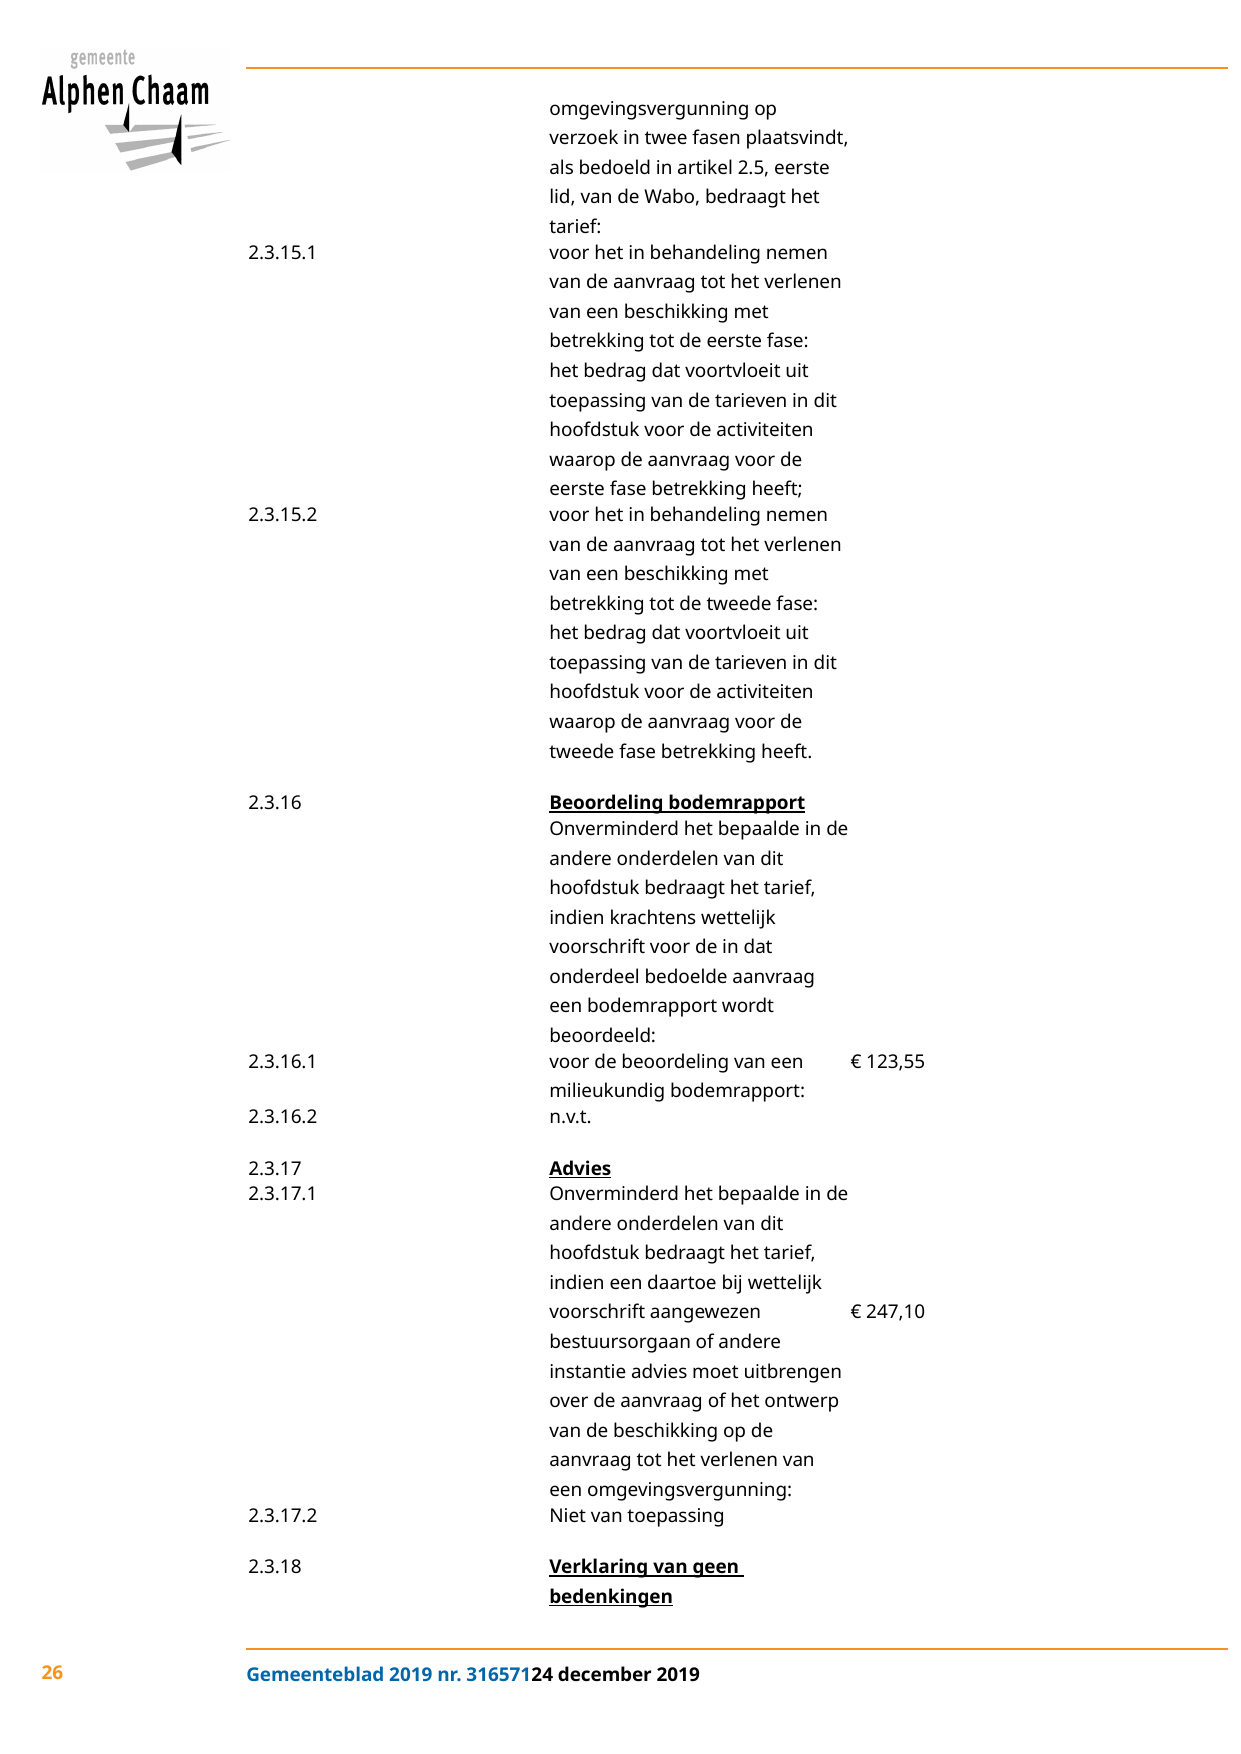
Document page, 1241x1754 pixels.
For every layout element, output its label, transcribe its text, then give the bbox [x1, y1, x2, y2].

table_cell Onverminderd het bepaalde in de andere onderdelen van dit hoofdstuk bedraagt het tarief, indien een daartoe bij wettelijk voorschrift aangewezen bestuursorgaan of andere instantie advies moet uitbrengen over de aanvraag of het ontwerp van de beschikking op de aanvraag tot het verlenen van een omgevingsvergunning: [549, 1180, 850, 1502]
table_cell Verklaring van geen bedenkingen [549, 1554, 850, 1609]
table_cell voor het in behandeling nemen van de aanvraag tot het verlenen van een beschikking met betrekking tot de tweede fase: het bedrag dat voortvloeit uit toepassing van de tarieven in dit hoofdstuk voor de activiteiten waarop de aanvraag voor de tweede fase betrekking heeft. [549, 501, 850, 764]
table_cell 2.3.17 [248, 1155, 549, 1180]
table_cell 2.3.16 [248, 789, 549, 815]
table_cell [549, 1129, 850, 1155]
table_cell Onverminderd het bepaalde in de andere onderdelen van dit hoofdstuk bedraagt het tarief, indien krachtens wettelijk voorschrift voor de in dat onderdeel bedoelde aanvraag een bodemrapport wordt beoordeeld: [549, 815, 850, 1048]
table_cell [850, 501, 1152, 764]
table_cell € 247,10 [850, 1180, 1152, 1502]
table_cell [850, 95, 1152, 239]
table_cell Advies [549, 1155, 850, 1180]
table_cell 2.3.15.2 [248, 501, 549, 764]
table_cell [850, 789, 1152, 815]
table_cell [850, 1155, 1152, 1180]
table_cell [549, 764, 850, 789]
table_cell Niet van toepassing [549, 1502, 850, 1528]
table_cell [850, 1502, 1152, 1528]
table_cell 2.3.17.1 [248, 1180, 549, 1502]
table_cell € 123,55 [850, 1048, 1152, 1103]
table_cell [248, 1129, 549, 1155]
table_cell voor de beoordeling van een milieukundig bodemrapport: [549, 1048, 850, 1103]
table_cell voor het in behandeling nemen van de aanvraag tot het verlenen van een beschikking met betrekking tot de eerste fase: het bedrag dat voortvloeit uit toepassing van de tarieven in dit hoofdstuk voor de activiteiten waarop de aanvraag voor de eerste fase betrekking heeft; [549, 239, 850, 501]
table_cell [248, 1528, 549, 1553]
table_cell 2.3.17.2 [248, 1502, 549, 1528]
table_cell [850, 239, 1152, 501]
table_cell [248, 764, 549, 789]
table_cell [850, 764, 1152, 789]
table_cell 2.3.18 [248, 1554, 549, 1609]
table_cell [549, 1528, 850, 1553]
table_cell 2.3.15.1 [248, 239, 549, 501]
picture [41, 47, 231, 172]
table_cell [248, 95, 549, 239]
table_cell 2.3.16.2 [248, 1103, 549, 1129]
table_cell n.v.t. [549, 1103, 850, 1129]
table_cell [850, 815, 1152, 1048]
table_cell [850, 1528, 1152, 1553]
table_cell [248, 815, 549, 1048]
table_cell omgevingsvergunning op verzoek in twee fasen plaatsvindt, als bedoeld in artikel 2.5, eerste lid, van de Wabo, bedraagt het tarief: [549, 95, 850, 239]
table_cell 2.3.16.1 [248, 1048, 549, 1103]
table_cell Beoordeling bodemrapport [549, 789, 850, 815]
table_cell [850, 1129, 1152, 1155]
table_cell [850, 1554, 1152, 1609]
table_cell [850, 1103, 1152, 1129]
